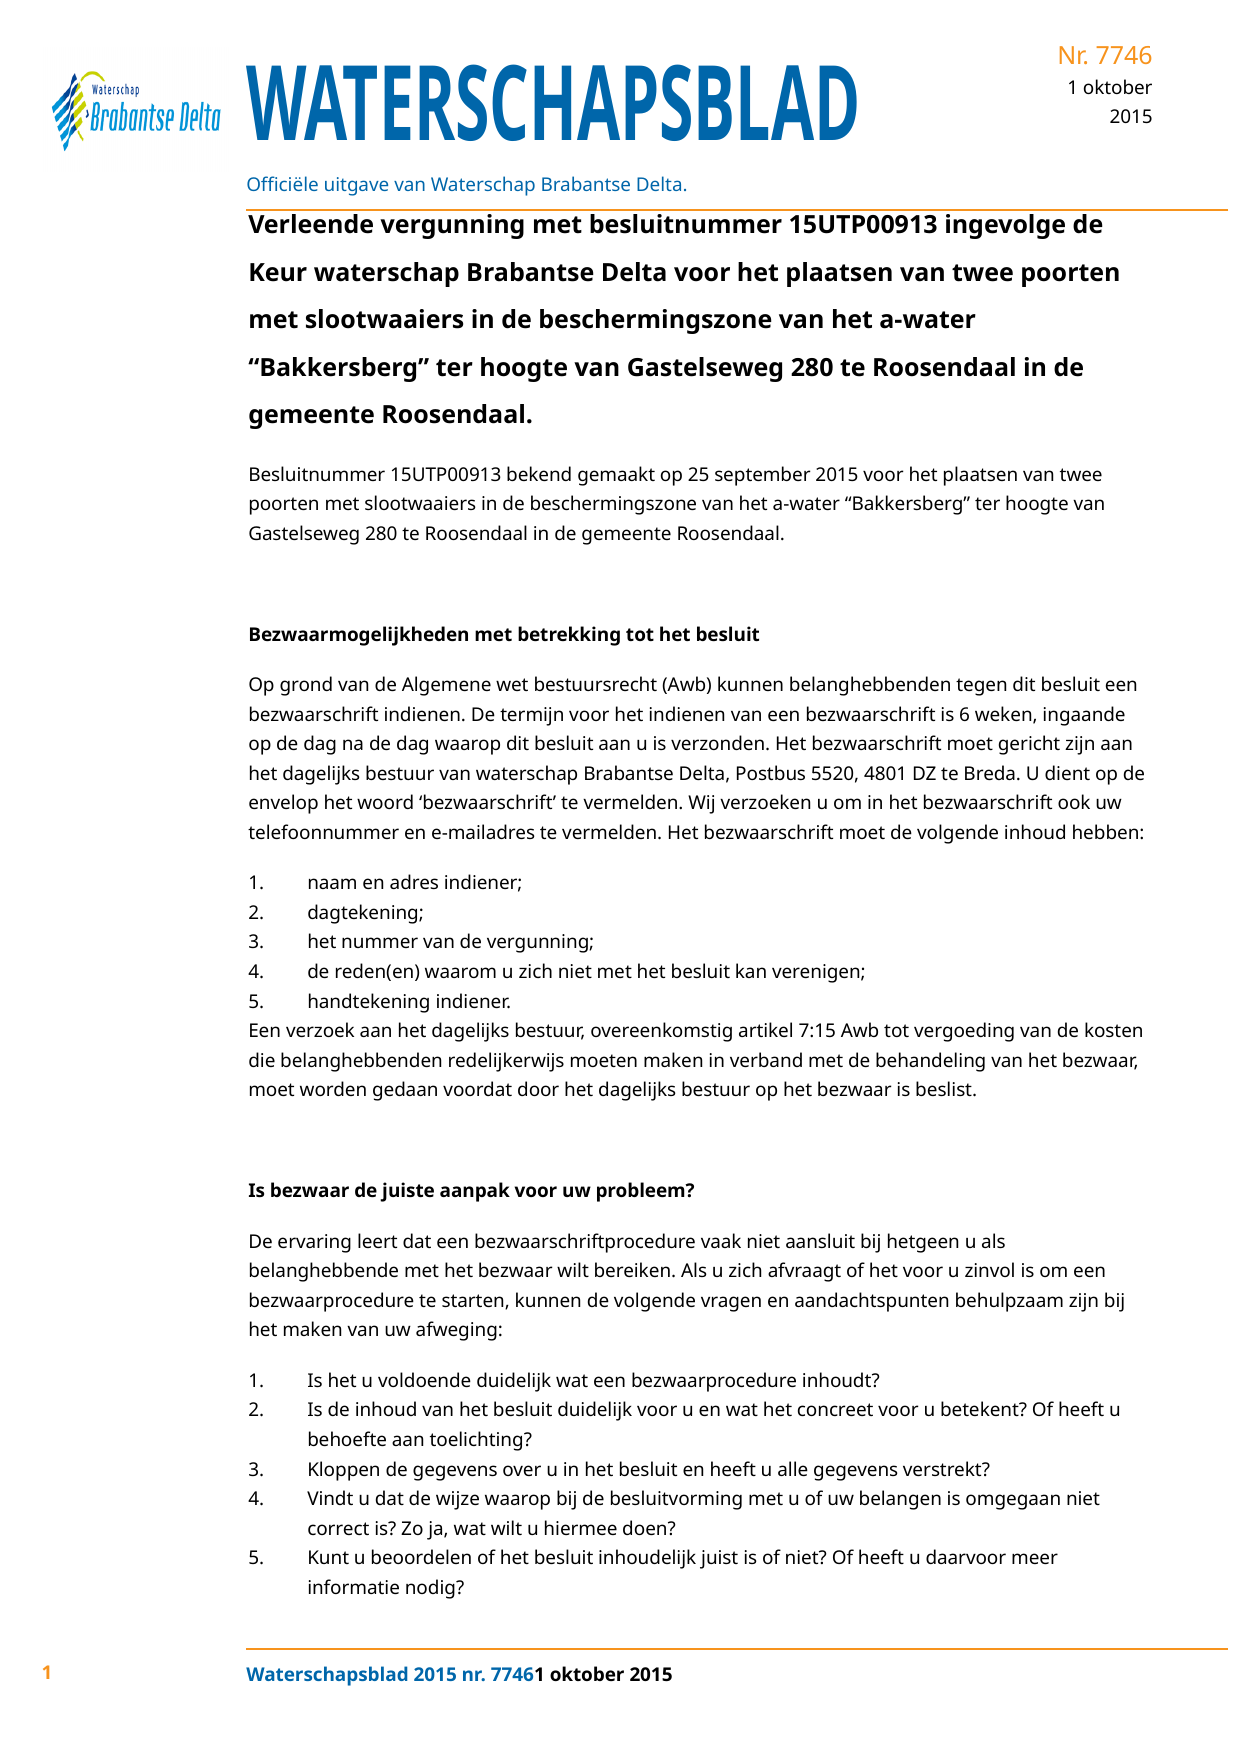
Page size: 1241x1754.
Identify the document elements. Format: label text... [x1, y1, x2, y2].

list naam en adres indiener; [248, 869, 1152, 895]
list Vindt u dat de wijze waarop bij de besluitvorming met u of uw belangen is omgegaan niet correct is? Zo ja, wat wilt u hiermee doen? [248, 1485, 1152, 1541]
list Kunt u beoordelen of het besluit inhoudelijk juist is of niet? Of heeft u daarvoor meer informatie nodig? [248, 1544, 1152, 1600]
list Kloppen de gegevens over u in het besluit en heeft u alle gegevens verstrekt? [248, 1456, 1152, 1481]
list Is het u voldoende duidelijk wat een bezwaarprocedure inhoudt? [248, 1367, 1152, 1393]
list handtekening indiener. [248, 988, 1152, 1013]
text Bezwaarmogelijkheden met betrekking tot het besluit [248, 621, 1152, 646]
list de reden(en) waarom u zich niet met het besluit kan verenigen; [248, 958, 1152, 984]
picture [41, 47, 231, 172]
list Is de inhoud van het besluit duidelijk voor u en wat het concreet voor u betekent? Of heeft u behoefte aan toelichting? [248, 1397, 1152, 1452]
text Op grond van de Algemene wet bestuursrecht (Awb) kunnen belanghebbenden tegen dit besluit een bezwaarschrift indienen. De termijn voor het indienen van een bezwaarschrift is 6 weken, ingaande op de dag na de dag waarop dit besluit aan u is verzonden. Het bezwaarschrift moet gericht zijn aan het dagelijks bestuur van waterschap Brabantse Delta, Postbus 5520, 4801 DZ te Breda. U dient op de envelop het woord ‘bezwaarschrift’ te vermelden. Wij verzoeken u om in het bezwaarschrift ook uw telefoonnummer en e‑mailadres te vermelden. Het bezwaarschrift moet de volgende inhoud hebben: [248, 671, 1152, 845]
text Verleende vergunning met besluitnummer 15UTP00913 ingevolge de Keur waterschap Brabantse Delta voor het plaatsen van twee poorten met slootwaaiers in de beschermingszone van het a-water “Bakkersberg” ter hoogte van Gastelseweg 280 te Roosendaal in de gemeente Roosendaal. [248, 211, 1152, 431]
text Is bezwaar de juiste aanpak voor uw probleem? [248, 1177, 1152, 1203]
list dagtekening; [248, 899, 1152, 925]
text De ervaring leert dat een bezwaarschriftprocedure vaak niet aansluit bij hetgeen u als belanghebbende met het bezwaar wilt bereiken. Als u zich afvraagt of het voor u zinvol is om een bezwaarprocedure te starten, kunnen de volgende vragen en aandachtspunten behulpzaam zijn bij het maken van uw afweging: [248, 1228, 1152, 1342]
text Een verzoek aan het dagelijks bestuur, overeenkomstig artikel 7:15 Awb tot vergoeding van de kosten die belanghebbenden redelijkerwijs moeten maken in verband met de behandeling van het bezwaar, moet worden gedaan voordat door het dagelijks bestuur op het bezwaar is beslist. [248, 1017, 1152, 1102]
text Besluitnummer 15UTP00913 bekend gemaakt op 25 september 2015 voor het plaatsen van twee poorten met slootwaaiers in de beschermingszone van het a-water “Bakkersberg” ter hoogte van Gastelseweg 280 te Roosendaal in de gemeente Roosendaal. [248, 461, 1152, 546]
list het nummer van de vergunning; [248, 929, 1152, 954]
